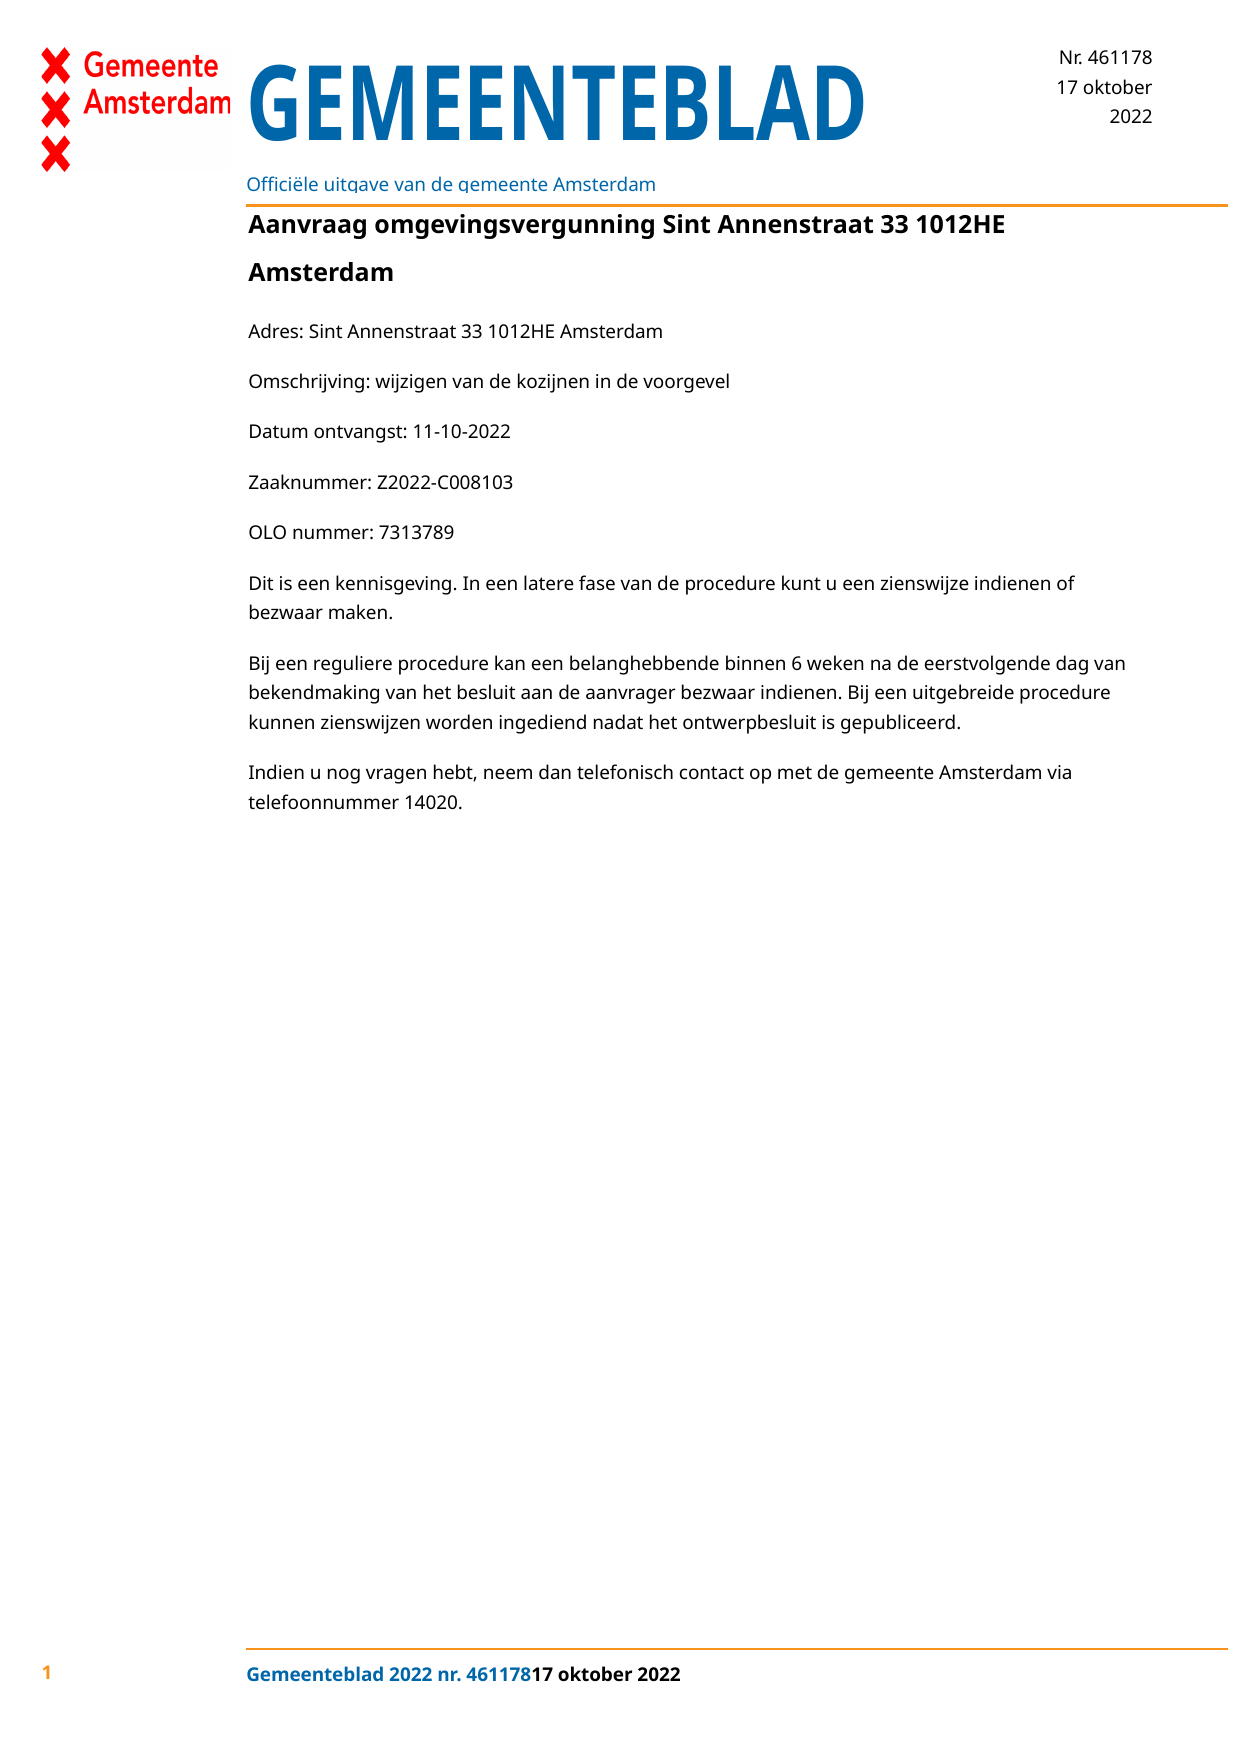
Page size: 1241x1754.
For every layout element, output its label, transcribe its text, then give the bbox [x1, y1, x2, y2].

text Omschrijving: wijzigen van de kozijnen in de voorgevel [248, 368, 1152, 394]
text Indien u nog vragen hebt, neem dan telefonisch contact op met de gemeente Amsterdam via telefoonnummer 14020. [248, 759, 1152, 815]
picture [41, 47, 231, 172]
text Adres: Sint Annenstraat 33 1012HE Amsterdam [248, 318, 1152, 344]
text Zaaknummer: Z2022-C008103 [248, 469, 1152, 495]
text OLO nummer: 7313789 [248, 519, 1152, 545]
text Bij een reguliere procedure kan een belanghebbende binnen 6 weken na de eerstvolgende dag van bekendmaking van het besluit aan de aanvrager bezwaar indienen. Bij een uitgebreide procedure kunnen zienswijzen worden ingediend nadat het ontwerpbesluit is gepubliceerd. [248, 650, 1152, 735]
text Dit is een kennisgeving. In een latere fase van de procedure kunt u een zienswijze indienen of bezwaar maken. [248, 570, 1152, 625]
text Datum ontvangst: 11-10-2022 [248, 419, 1152, 444]
text Aanvraag omgevingsvergunning Sint Annenstraat 33 1012HE Amsterdam [248, 207, 1152, 288]
